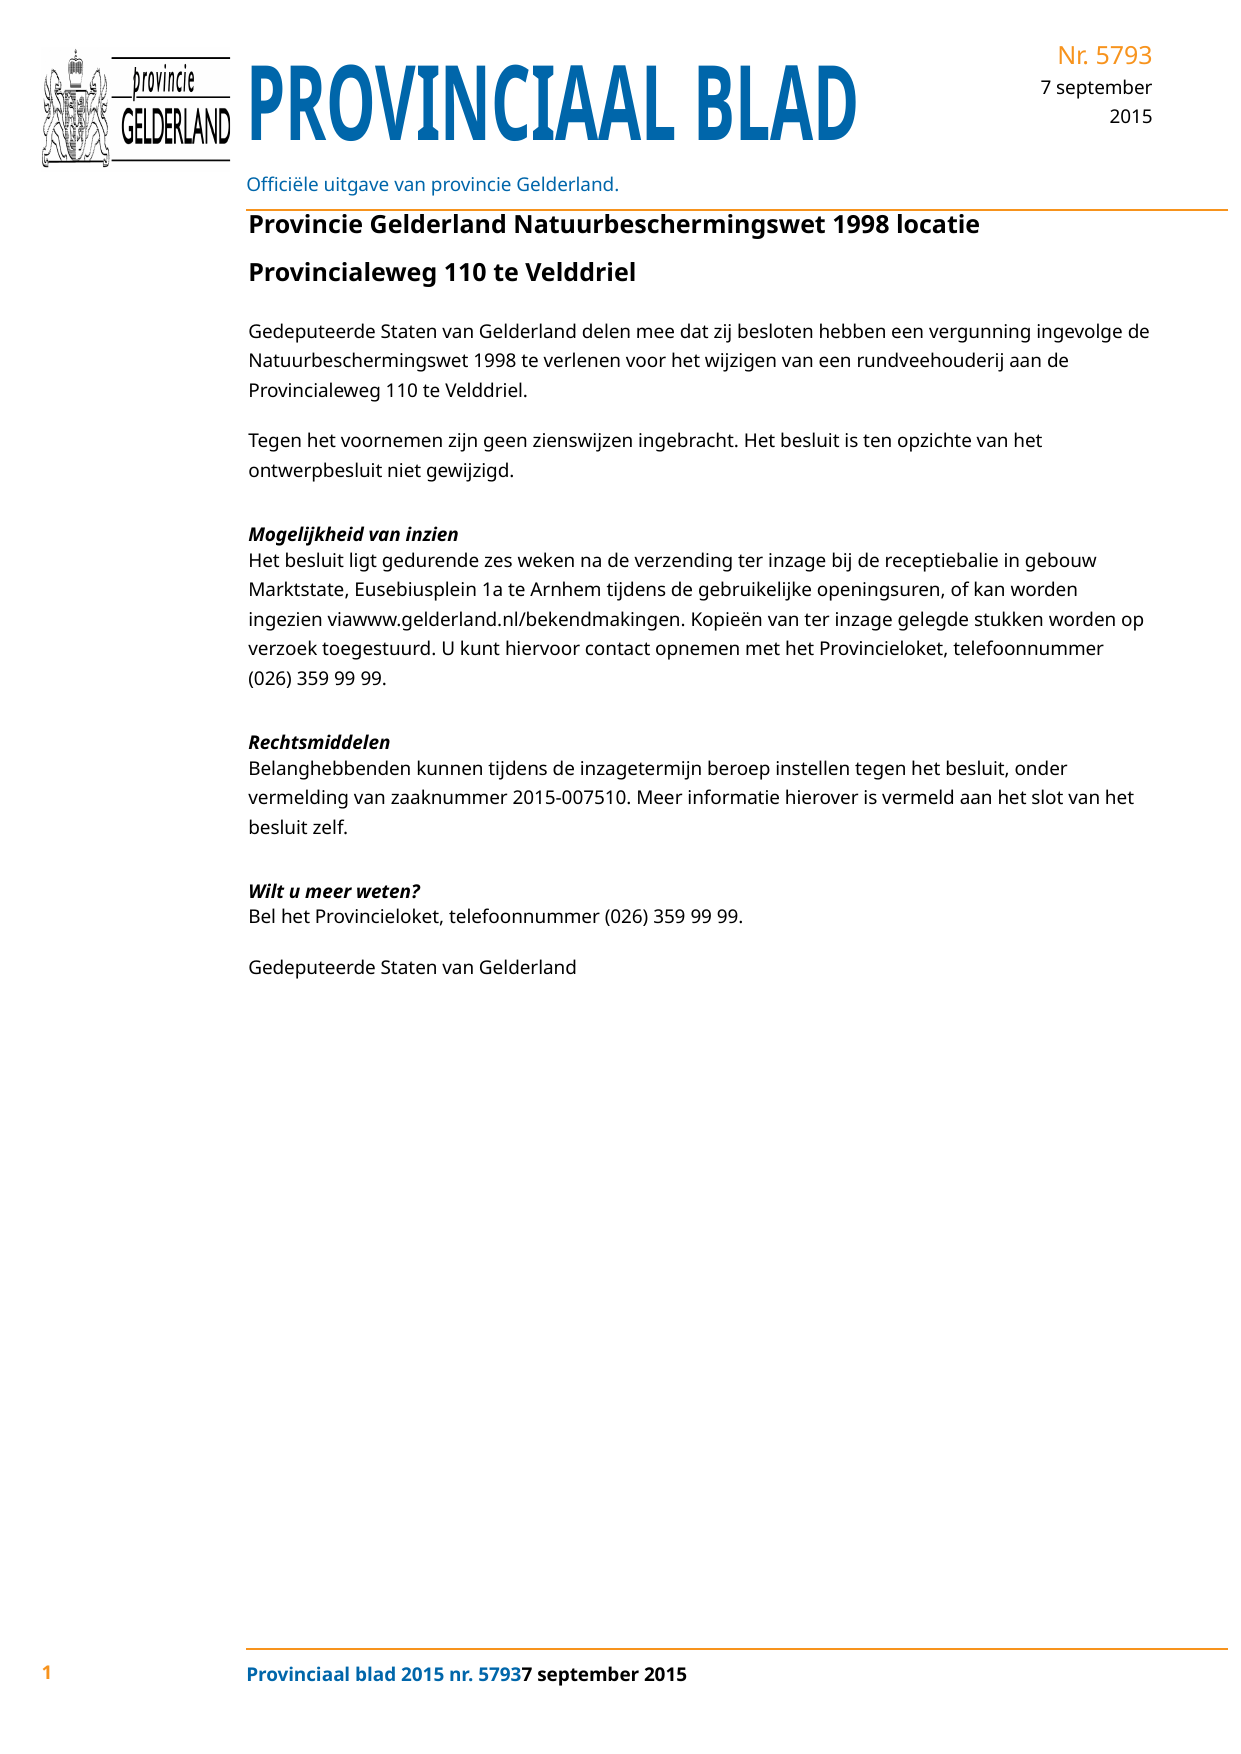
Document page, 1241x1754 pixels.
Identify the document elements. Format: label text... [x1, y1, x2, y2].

text Gedeputeerde Staten van Gelderland delen mee dat zij besloten hebben een vergunning ingevolge de Natuurbeschermingswet 1998 te verlenen voor het wijzigen van een rundveehouderij aan de Provincialeweg 110 te Velddriel. [248, 318, 1152, 403]
text Rechtsmiddelen [248, 729, 1152, 755]
text Gedeputeerde Staten van Gelderland [248, 954, 1152, 980]
text Bel het Provincieloket, telefoonnummer (026) 359 99 99. [248, 904, 1152, 929]
text Het besluit ligt gedurende zes weken na de verzending ter inzage bij de receptiebalie in gebouw Marktstate, Eusebiusplein 1a te Arnhem tijdens de gebruikelijke openingsuren, of kan worden ingezien viawww.gelderland.nl/bekendmakingen. Kopieën van ter inzage gelegde stukken worden op verzoek toegestuurd. U kunt hiervoor contact opnemen met het Provincieloket, telefoonnummer (026) 359 99 99. [248, 547, 1152, 691]
text Tegen het voornemen zijn geen zienswijzen ingebracht. Het besluit is ten opzichte van het ontwerpbesluit niet gewijzigd. [248, 427, 1152, 483]
text Wilt u meer weten? [248, 878, 1152, 904]
text Provincie Gelderland Natuurbeschermingswet 1998 locatie Provincialeweg 110 te Velddriel [248, 211, 1152, 288]
text Belanghebbenden kunnen tijdens de inzagetermijn beroep instellen tegen het besluit, onder vermelding van zaaknummer 2015-007510. Meer informatie hierover is vermeld aan het slot van het besluit zelf. [248, 755, 1152, 840]
picture [41, 47, 231, 172]
text Mogelijkheid van inzien [248, 521, 1152, 547]
